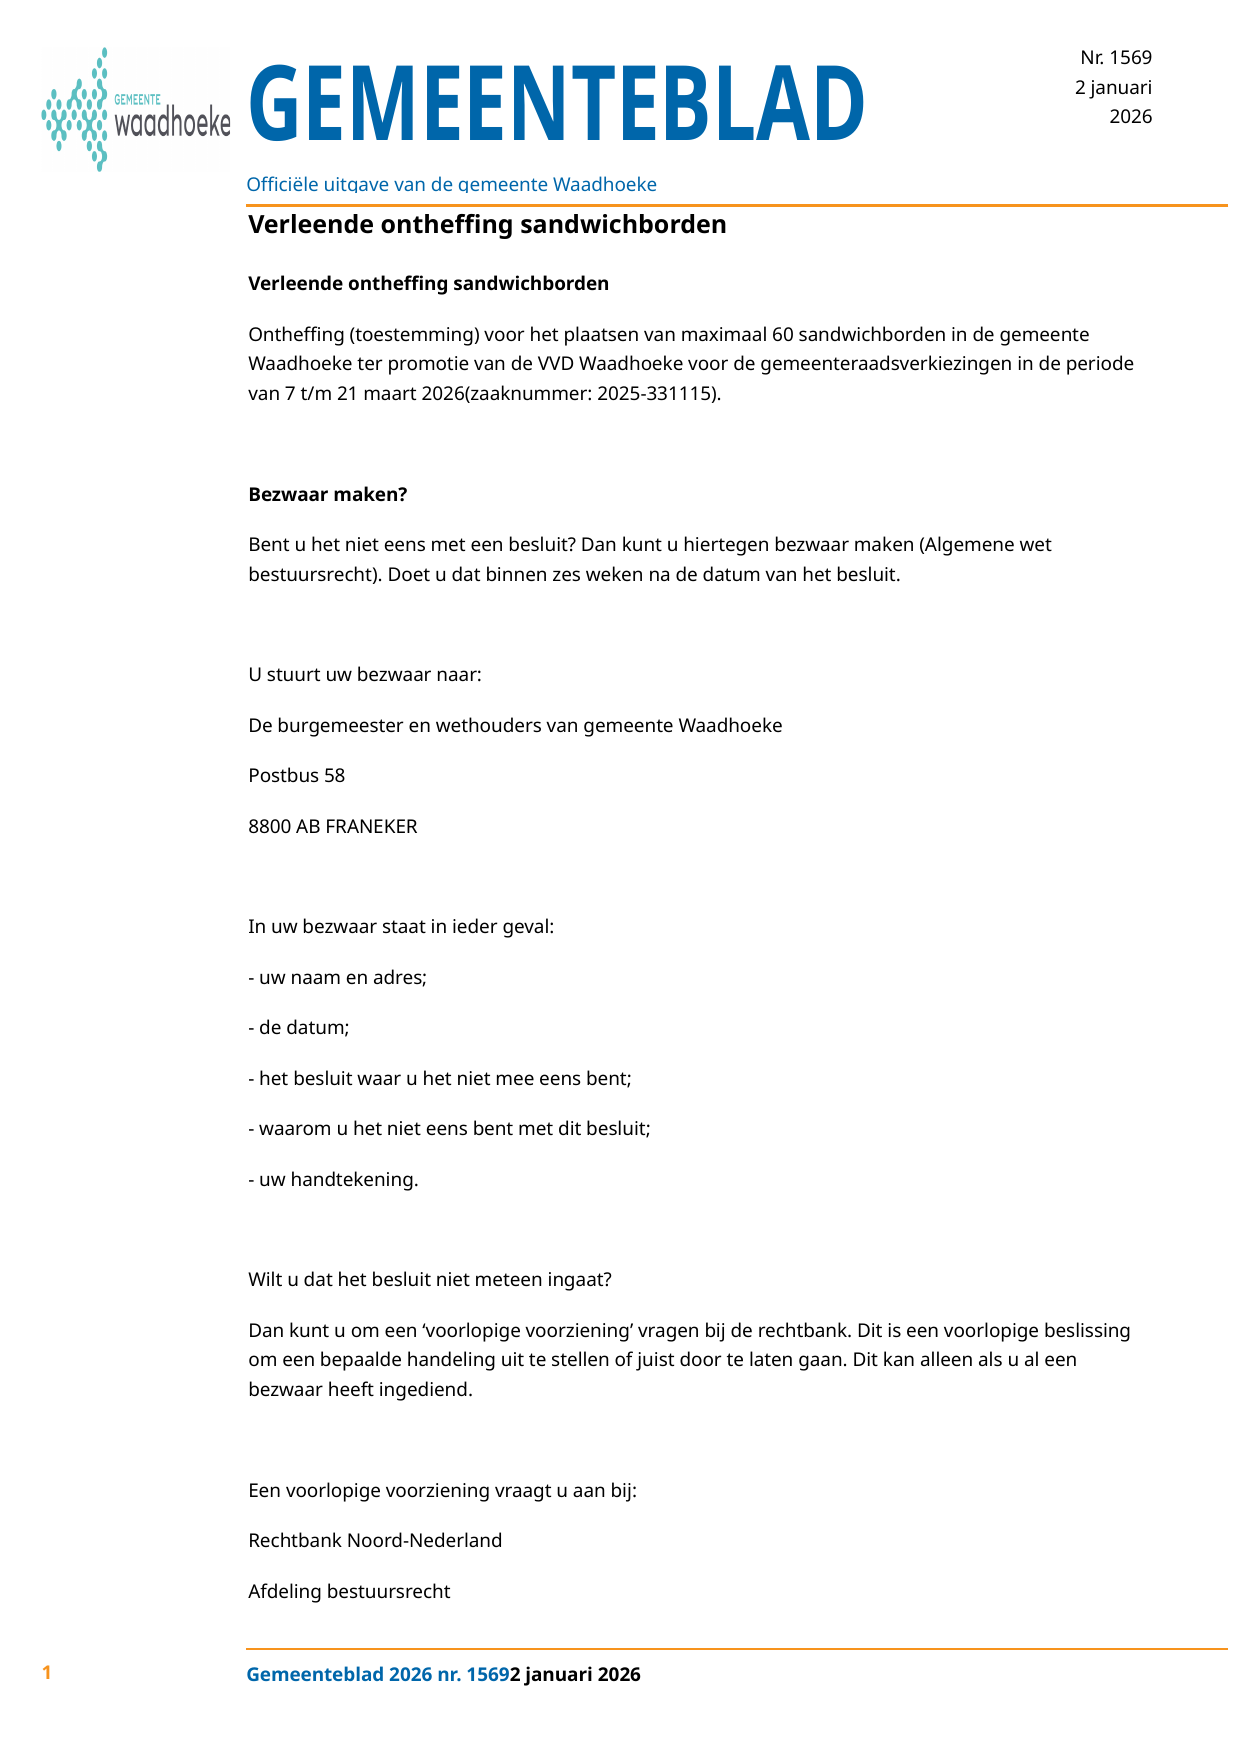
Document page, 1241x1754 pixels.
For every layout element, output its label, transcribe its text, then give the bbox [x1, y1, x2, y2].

text Dan kunt u om een ‘voorlopige voorziening’ vragen bij de rechtbank. Dit is een voorlopige beslissing om een bepaalde handeling uit te stellen of juist door te laten gaan. Dit kan alleen als u al een bezwaar heeft ingediend. [248, 1317, 1152, 1402]
text Bezwaar maken? [248, 481, 1152, 506]
picture [41, 47, 231, 172]
text Ontheffing (toestemming) voor het plaatsen van maximaal 60 sandwichborden in de gemeente Waadhoeke ter promotie van de VVD Waadhoeke voor de gemeenteraadsverkiezingen in de periode van 7 t/m 21 maart 2026(zaaknummer: 2025-331115). [248, 321, 1152, 406]
text Rechtbank Noord-Nederland [248, 1527, 1152, 1553]
text Bent u het niet eens met een besluit? Dan kunt u hiertegen bezwaar maken (Algemene wet bestuursrecht). Doet u dat binnen zes weken na de datum van het besluit. [248, 531, 1152, 586]
text - het besluit waar u het niet mee eens bent; [248, 1065, 1152, 1091]
text Wilt u dat het besluit niet meteen ingaat? [248, 1267, 1152, 1292]
text - uw naam en adres; [248, 964, 1152, 990]
text Afdeling bestuursrecht [248, 1578, 1152, 1603]
text - uw handtekening. [248, 1166, 1152, 1191]
text - de datum; [248, 1014, 1152, 1040]
text Verleende ontheffing sandwichborden [248, 270, 1152, 296]
text 8800 AB FRANEKER [248, 813, 1152, 838]
text Een voorlopige voorziening vraagt u aan bij: [248, 1477, 1152, 1503]
text Postbus 58 [248, 762, 1152, 788]
text In uw bezwaar staat in ieder geval: [248, 914, 1152, 939]
text Verleende ontheffing sandwichborden [248, 207, 1152, 241]
text De burgemeester en wethouders van gemeente Waadhoeke [248, 712, 1152, 738]
text - waarom u het niet eens bent met dit besluit; [248, 1115, 1152, 1141]
text U stuurt uw bezwaar naar: [248, 662, 1152, 687]
